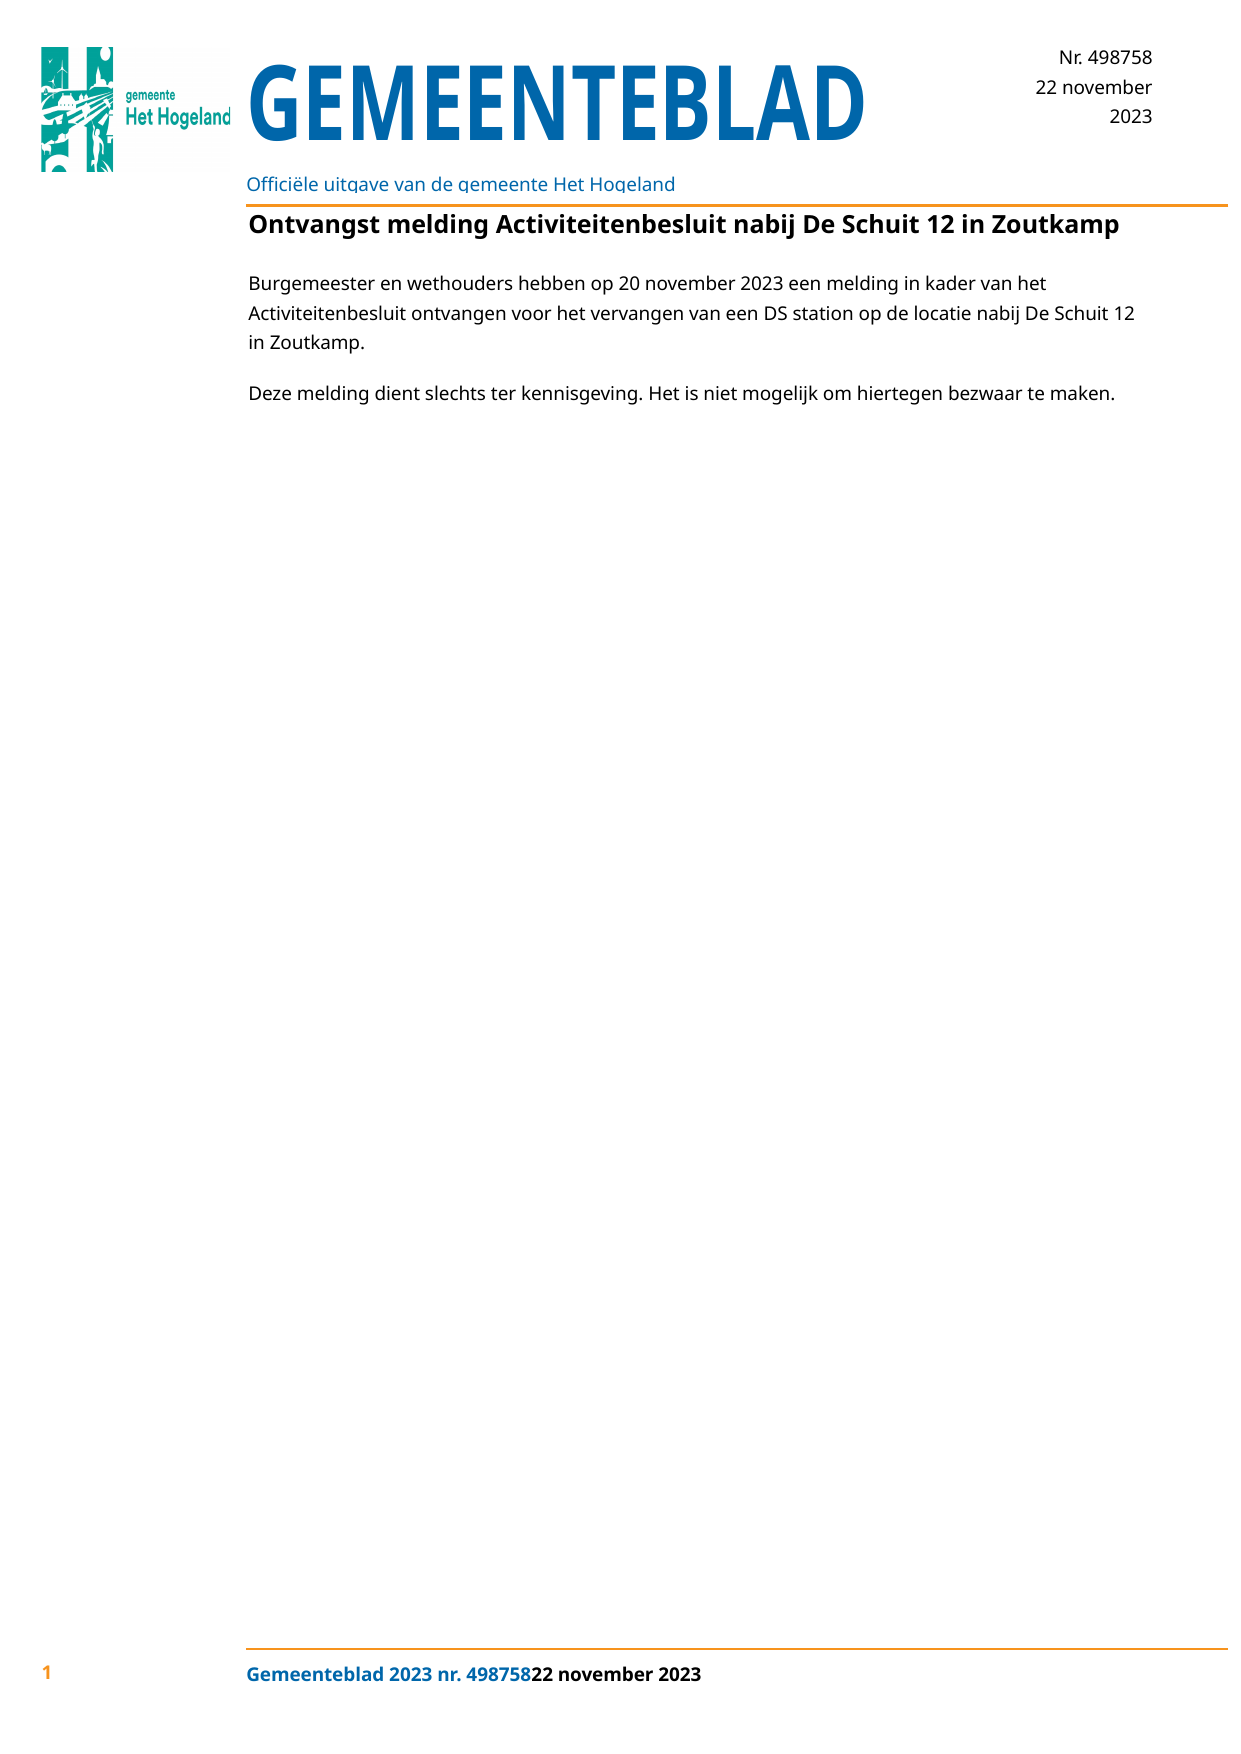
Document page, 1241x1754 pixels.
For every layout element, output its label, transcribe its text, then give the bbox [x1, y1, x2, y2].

text Deze melding dient slechts ter kennisgeving. Het is niet mogelijk om hiertegen bezwaar te maken. [248, 380, 1152, 406]
picture [41, 47, 231, 172]
text Ontvangst melding Activiteitenbesluit nabij De Schuit 12 in Zoutkamp [248, 207, 1152, 241]
text Burgemeester en wethouders hebben op 20 november 2023 een melding in kader van het Activiteitenbesluit ontvangen voor het vervangen van een DS station op de locatie nabij De Schuit 12 in Zoutkamp. [248, 270, 1152, 355]
